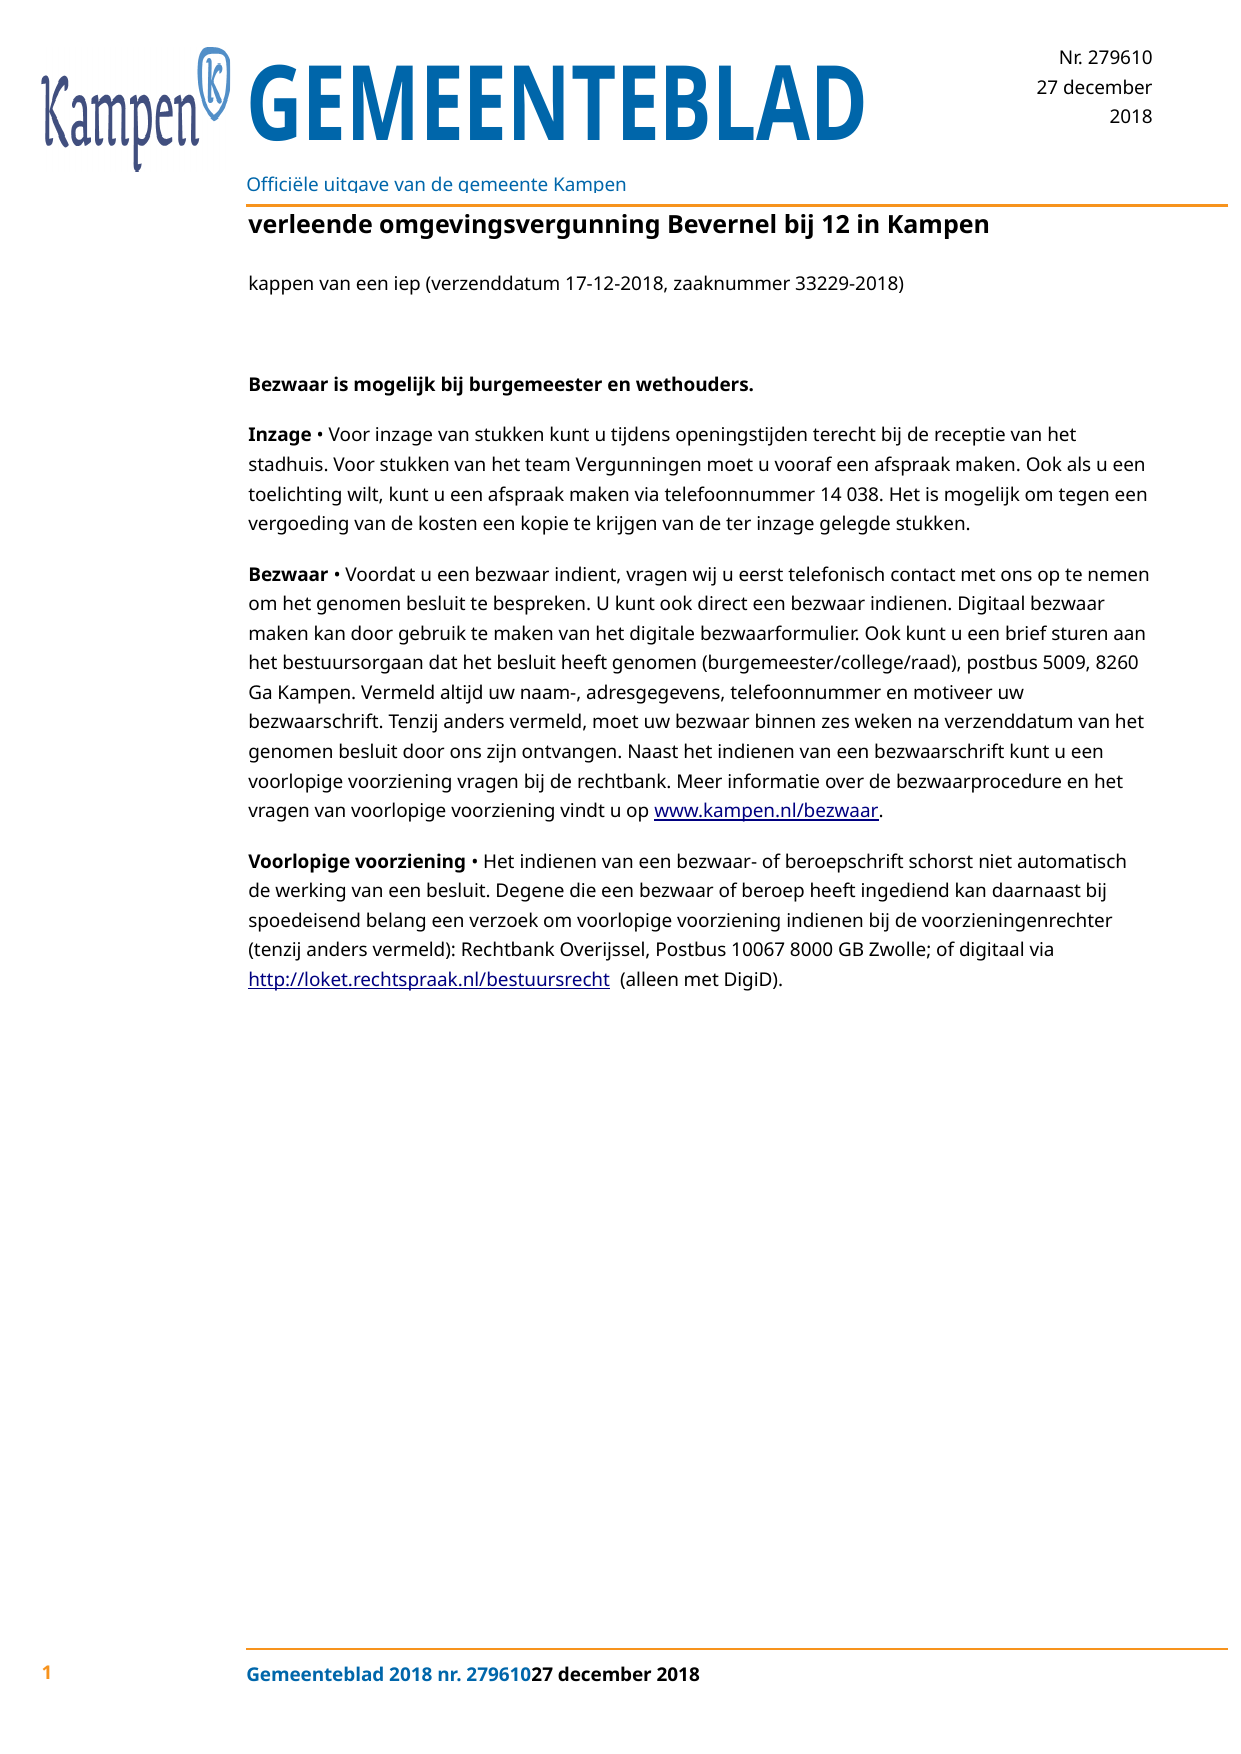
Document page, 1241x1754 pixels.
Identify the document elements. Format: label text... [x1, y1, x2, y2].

text kappen van een iep (verzenddatum 17-12-2018, zaaknummer 33229-2018) [248, 270, 1152, 296]
text Bezwaar • Voordat u een bezwaar indient, vragen wij u eerst telefonisch contact met ons op te nemen om het genomen besluit te bespreken. U kunt ook direct een bezwaar indienen. Digitaal bezwaar maken kan door gebruik te maken van het digitale bezwaarformulier. Ook kunt u een brief sturen aan het bestuursorgaan dat het besluit heeft genomen (burgemeester/college/raad), postbus 5009, 8260 Ga Kampen. Vermeld altijd uw naam-, adresgegevens, telefoonnummer en motiveer uw bezwaarschrift. Tenzij anders vermeld, moet uw bezwaar binnen zes weken na verzenddatum van het genomen besluit door ons zijn ontvangen. Naast het indienen van een bezwaarschrift kunt u een voorlopige voorziening vragen bij de rechtbank. Meer informatie over de bezwaarprocedure en het vragen van voorlopige voorziening vindt u op www.kampen.nl/bezwaar. [248, 561, 1152, 823]
text verleende omgevingsvergunning Bevernel bij 12 in Kampen [248, 207, 1152, 241]
picture [41, 47, 231, 172]
text Bezwaar is mogelijk bij burgemeester en wethouders. [248, 371, 1152, 397]
text Voorlopige voorziening • Het indienen van een bezwaar- of beroepschrift schorst niet automatisch de werking van een besluit. Degene die een bezwaar of beroep heeft ingediend kan daarnaast bij spoedeisend belang een verzoek om voorlopige voorziening indienen bij de voorzieningenrechter (tenzij anders vermeld): Rechtbank Overijssel, Postbus 10067 8000 GB Zwolle; of digitaal via http://loket.rechtspraak.nl/bestuursrecht (alleen met DigiD). [248, 848, 1152, 992]
text Inzage • Voor inzage van stukken kunt u tijdens openingstijden terecht bij de receptie van het stadhuis. Voor stukken van het team Vergunningen moet u vooraf een afspraak maken. Ook als u een toelichting wilt, kunt u een afspraak maken via telefoonnummer 14 038. Het is mogelijk om tegen een vergoeding van de kosten een kopie te krijgen van de ter inzage gelegde stukken. [248, 422, 1152, 536]
